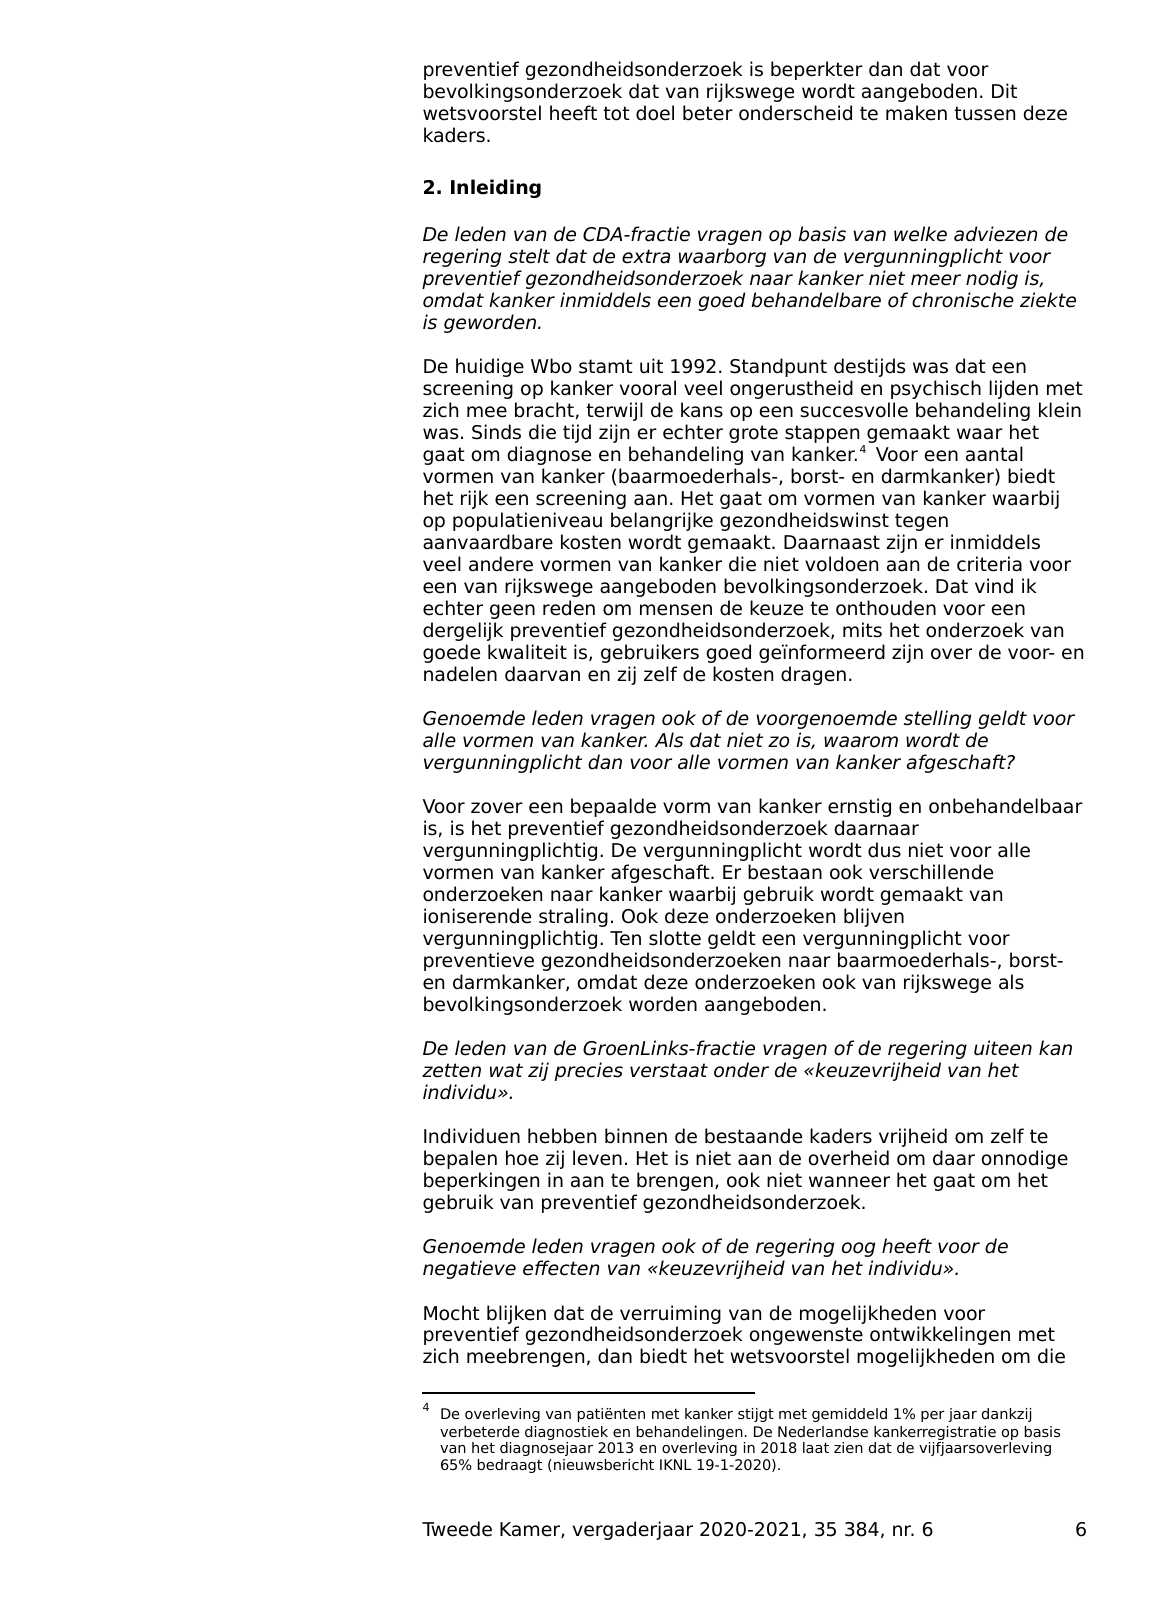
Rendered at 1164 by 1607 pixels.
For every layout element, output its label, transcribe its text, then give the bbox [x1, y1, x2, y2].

text Genoemde leden vragen ook of de voorgenoemde stelling geldt voor alle vormen van kanker. Als dat niet zo is, waarom wordt de vergunningplicht dan voor alle vormen van kanker afgeschaft? [422, 708, 1087, 774]
text preventief gezondheidsonderzoek is beperkter dan dat voor bevolkingsonderzoek dat van rijkswege wordt aangeboden. Dit wetsvoorstel heeft tot doel beter onderscheid te maken tussen deze kaders. [422, 59, 1087, 147]
text De huidige Wbo stamt uit 1992. Standpunt destijds was dat een screening op kanker vooral veel ongerustheid en psychisch lijden met zich mee bracht, terwijl de kans op een succesvolle behandeling klein was. Sinds die tijd zijn er echter grote stappen gemaakt waar het gaat om diagnose en behandeling van kanker. Voor een aantal vormen van kanker (baarmoederhals-, borst- en darmkanker) biedt het rijk een screening aan. Het gaat om vormen van kanker waarbij op populatieniveau belangrijke gezondheidswinst tegen aanvaardbare kosten wordt gemaakt. Daarnaast zijn er inmiddels veel andere vormen van kanker die niet voldoen aan de criteria voor een van rijkswege aangeboden bevolkingsonderzoek. Dat vind ik echter geen reden om mensen de keuze te onthouden voor een dergelijk preventief gezondheidsonderzoek, mits het onderzoek van goede kwaliteit is, gebruikers goed geïnformeerd zijn over de voor- en nadelen daarvan en zij zelf de kosten dragen. [422, 356, 1087, 686]
text De overleving van patiënten met kanker stijgt met gemiddeld 1% per jaar dankzij verbeterde diagnostiek en behandelingen. De Nederlandse kankerregistratie op basis van het diagnosejaar 2013 en overleving in 2018 laat zien dat de vijfjaarsoverleving 65% bedraagt (nieuwsbericht IKNL 19-1-2020). [422, 1402, 1087, 1474]
text Genoemde leden vragen ook of de regering oog heeft voor de negatieve effecten van «keuzevrijheid van het individu». [422, 1236, 1087, 1280]
text Individuen hebben binnen de bestaande kaders vrijheid om zelf te bepalen hoe zij leven. Het is niet aan de overheid om daar onnodige beperkingen in aan te brengen, ook niet wanneer het gaat om het gebruik van preventief gezondheidsonderzoek. [422, 1126, 1087, 1214]
text De leden van de CDA-fractie vragen op basis van welke adviezen de regering stelt dat de extra waarborg van de vergunningplicht voor preventief gezondheidsonderzoek naar kanker niet meer nodig is, omdat kanker inmiddels een goed behandelbare of chronische ziekte is geworden. [422, 224, 1087, 334]
text Mocht blijken dat de verruiming van de mogelijkheden voor preventief gezondheidsonderzoek ongewenste ontwikkelingen met zich meebrengen, dan biedt het wetsvoorstel mogelijkheden om die [422, 1302, 1087, 1368]
text Voor zover een bepaalde vorm van kanker ernstig en onbehandelbaar is, is het preventief gezondheidsonderzoek daarnaar vergunningplichtig. De vergunningplicht wordt dus niet voor alle vormen van kanker afgeschaft. Er bestaan ook verschillende onderzoeken naar kanker waarbij gebruik wordt gemaakt van ioniserende straling. Ook deze onderzoeken blijven vergunningplichtig. Ten slotte geldt een vergunningplicht voor preventieve gezondheidsonderzoeken naar baarmoederhals-, borst- en darmkanker, omdat deze onderzoeken ook van rijkswege als bevolkingsonderzoek worden aangeboden. [422, 796, 1087, 1016]
text De leden van de GroenLinks-fractie vragen of de regering uiteen kan zetten wat zij precies verstaat onder de «keuzevrijheid van het individu». [422, 1038, 1087, 1104]
subtitle 2. Inleiding [422, 177, 1087, 199]
